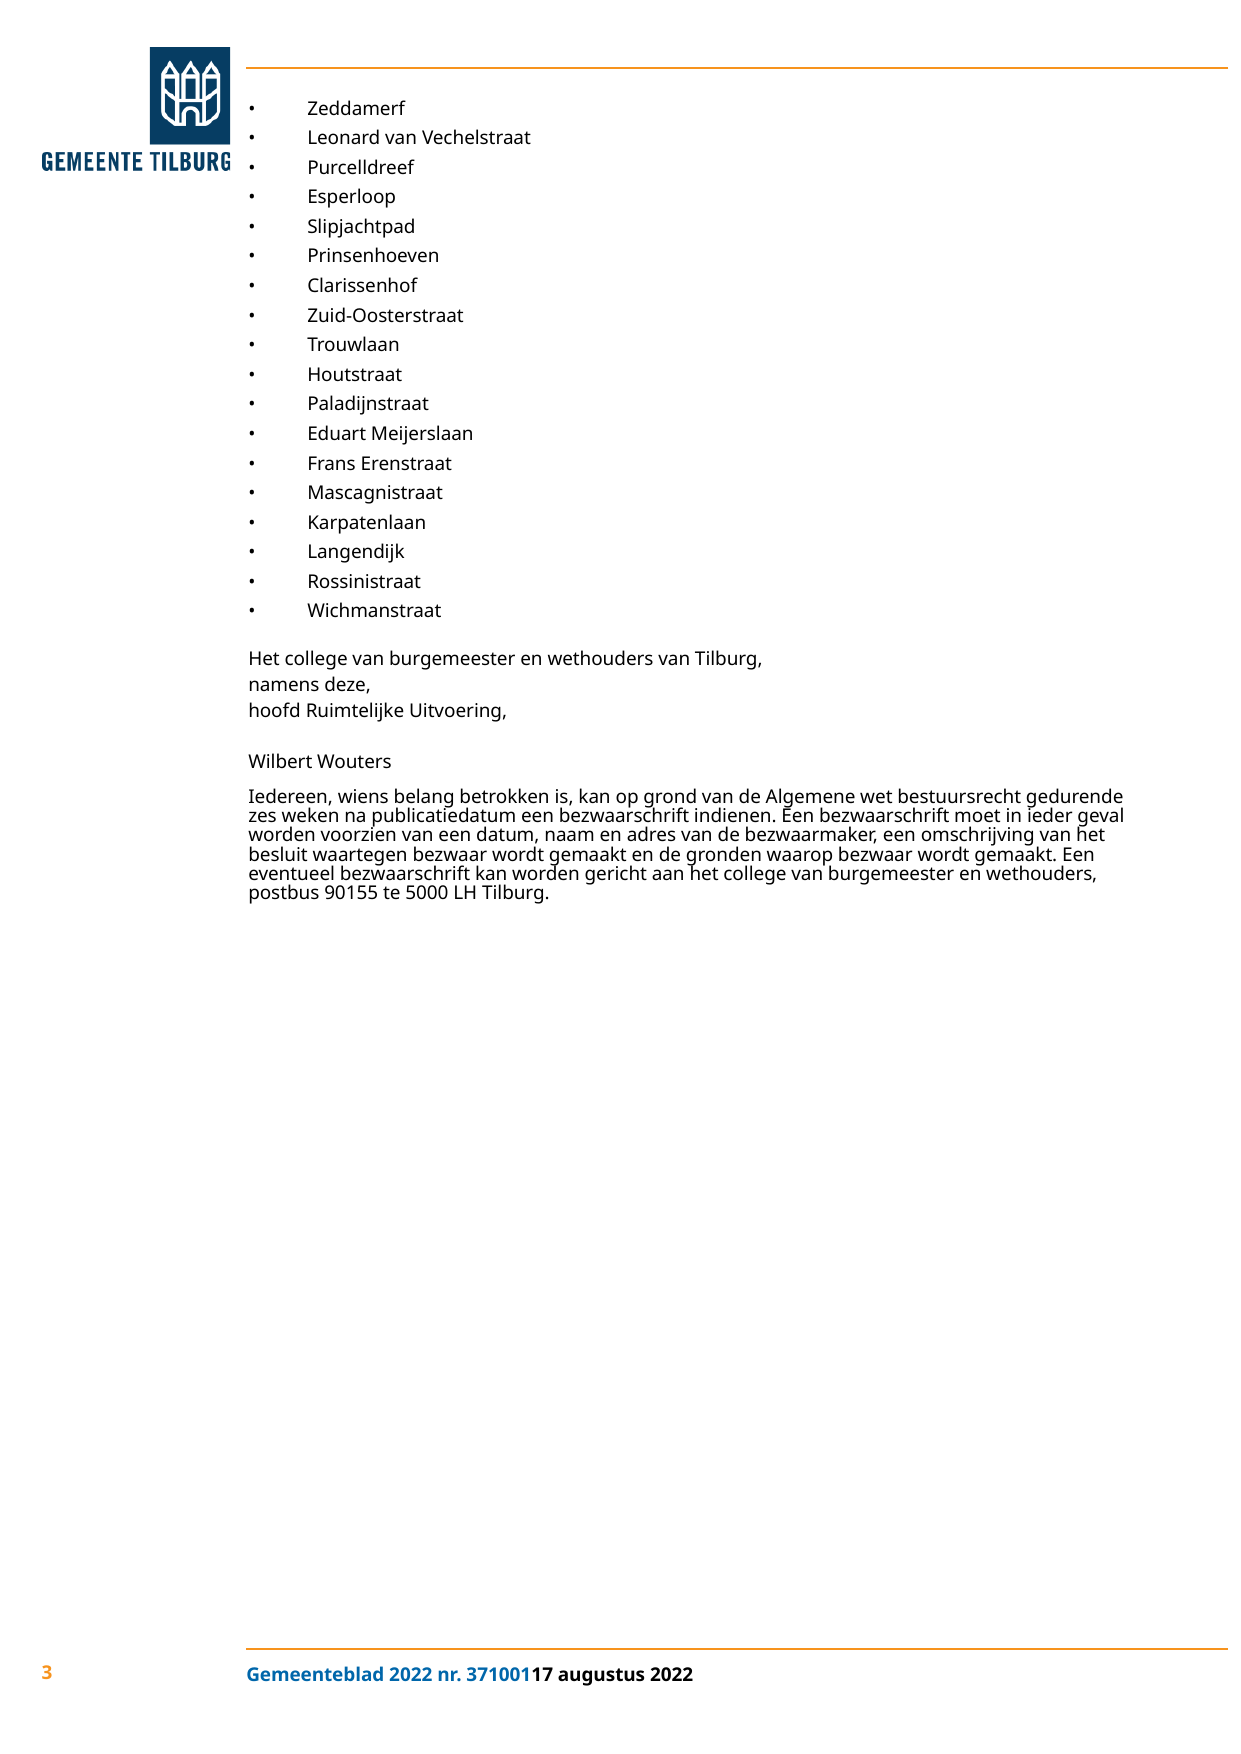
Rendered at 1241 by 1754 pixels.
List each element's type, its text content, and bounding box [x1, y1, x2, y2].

list Eduart Meijerslaan [248, 420, 1152, 446]
list Wichmanstraat [248, 598, 1152, 623]
list Paladijnstraat [248, 391, 1152, 416]
list Esperloop [248, 183, 1152, 209]
list Mascagnistraat [248, 479, 1152, 505]
list Leonard van Vechelstraat [248, 124, 1152, 150]
picture [41, 47, 231, 172]
text Het college van burgemeester en wethouders van Tilburg, [248, 646, 1152, 671]
list Houtstraat [248, 361, 1152, 387]
list Zuid-Oosterstraat [248, 302, 1152, 328]
list Slipjachtpad [248, 213, 1152, 239]
text Wilbert Wouters [248, 748, 1152, 774]
list Purcelldreef [248, 154, 1152, 180]
list Langendijk [248, 538, 1152, 564]
list Rossinistraat [248, 568, 1152, 594]
list Zeddamerf [248, 95, 1152, 121]
list Prinsenhoeven [248, 243, 1152, 268]
list Karpatenlaan [248, 509, 1152, 535]
list Frans Erenstraat [248, 450, 1152, 476]
list Trouwlaan [248, 331, 1152, 357]
text namens deze, [248, 671, 1152, 697]
text Iedereen, wiens belang betrokken is, kan op grond van de Algemene wet bestuursrecht gedurende zes weken na publicatiedatum een bezwaarschrift indienen. Een bezwaarschrift moet in ieder geval worden voorzien van een datum, naam en adres van de bezwaarmaker, een omschrijving van het besluit waartegen bezwaar wordt gemaakt en de gronden waarop bezwaar wordt gemaakt. Een eventueel bezwaarschrift kan worden gericht aan het college van burgemeester en wethouders, postbus 90155 te 5000 LH Tilburg. [248, 788, 1152, 903]
text hoofd Ruimtelijke Uitvoering, [248, 697, 1152, 723]
list Clarissenhof [248, 272, 1152, 298]
